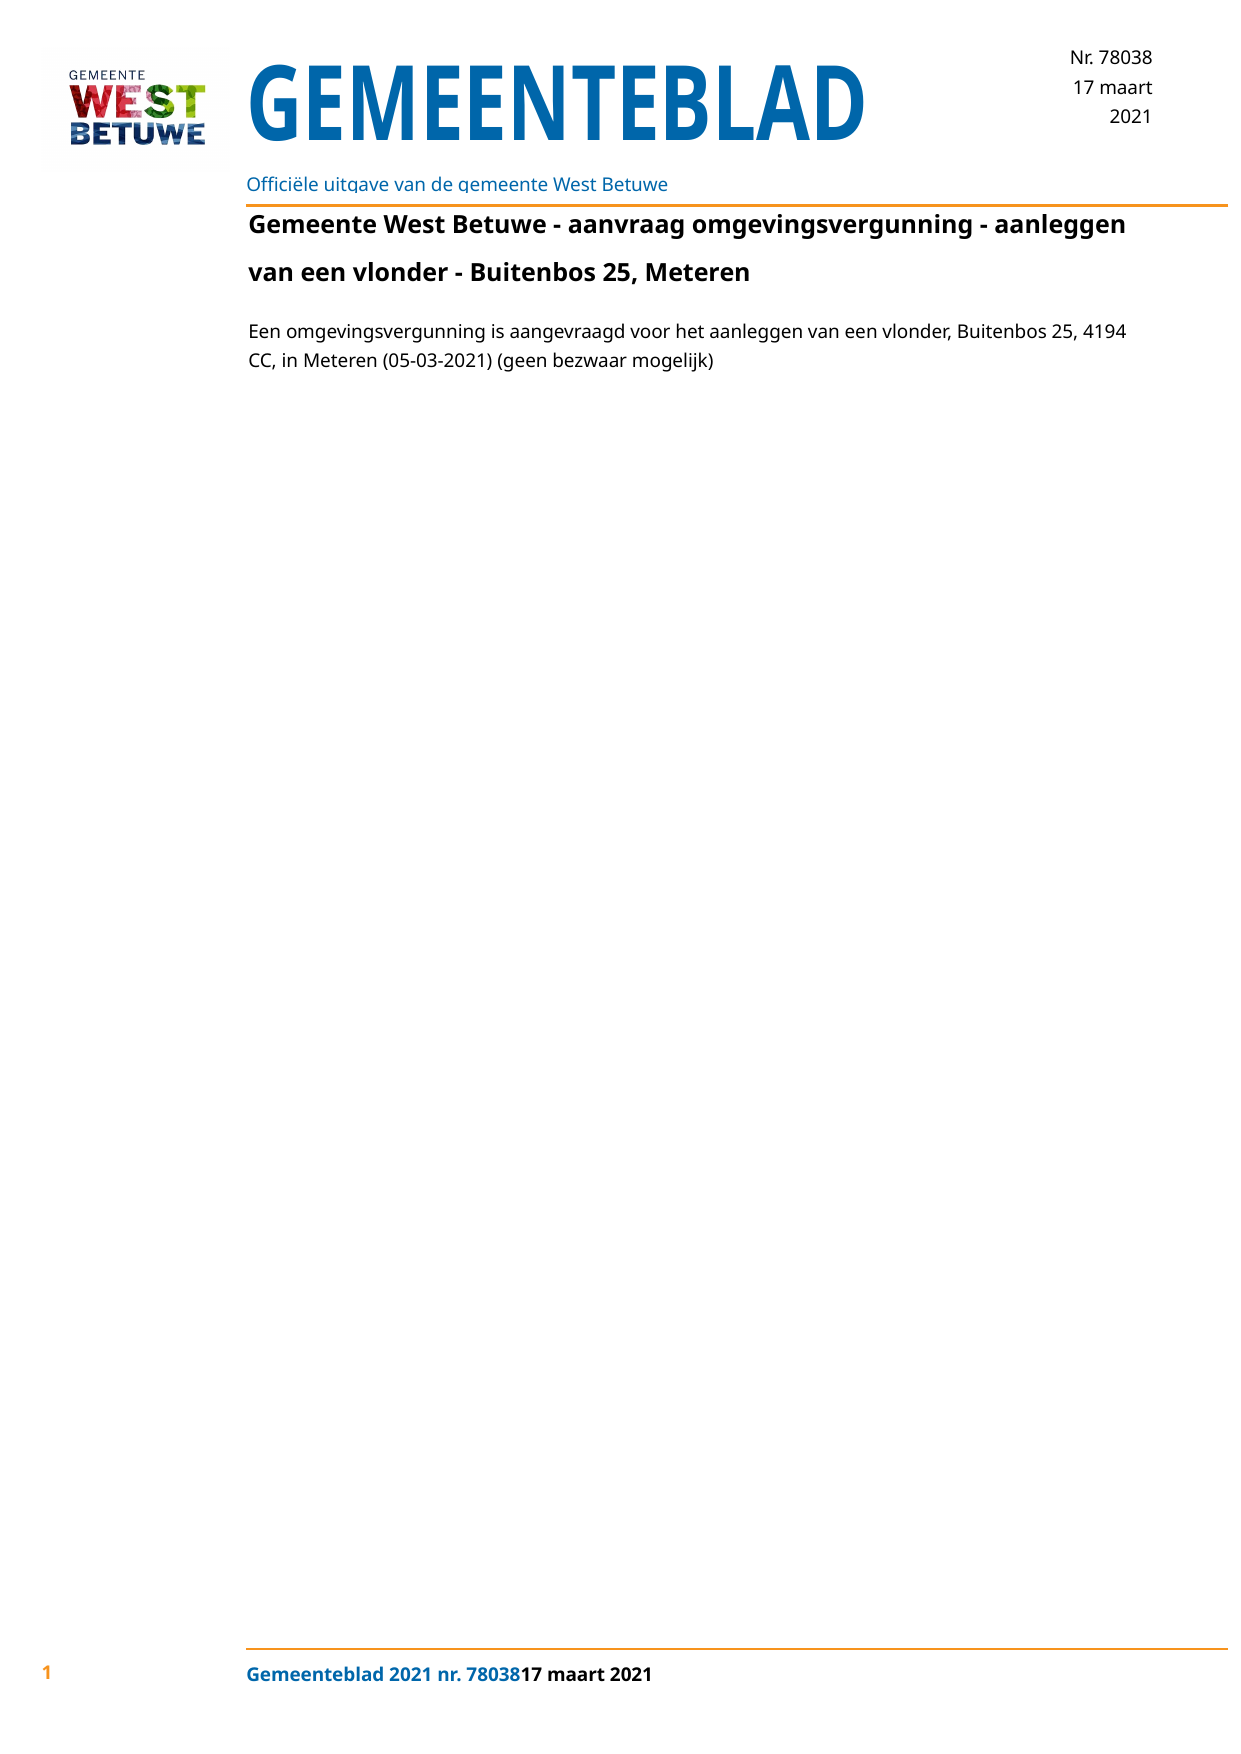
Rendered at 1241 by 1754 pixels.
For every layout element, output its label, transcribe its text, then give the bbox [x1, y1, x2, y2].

text Gemeente West Betuwe - aanvraag omgevingsvergunning - aanleggen van een vlonder - Buitenbos 25, Meteren [248, 207, 1152, 288]
picture [41, 47, 231, 172]
text Een omgevingsvergunning is aangevraagd voor het aanleggen van een vlonder, Buitenbos 25, 4194 CC, in Meteren (05-03-2021) (geen bezwaar mogelijk) [248, 318, 1152, 373]
